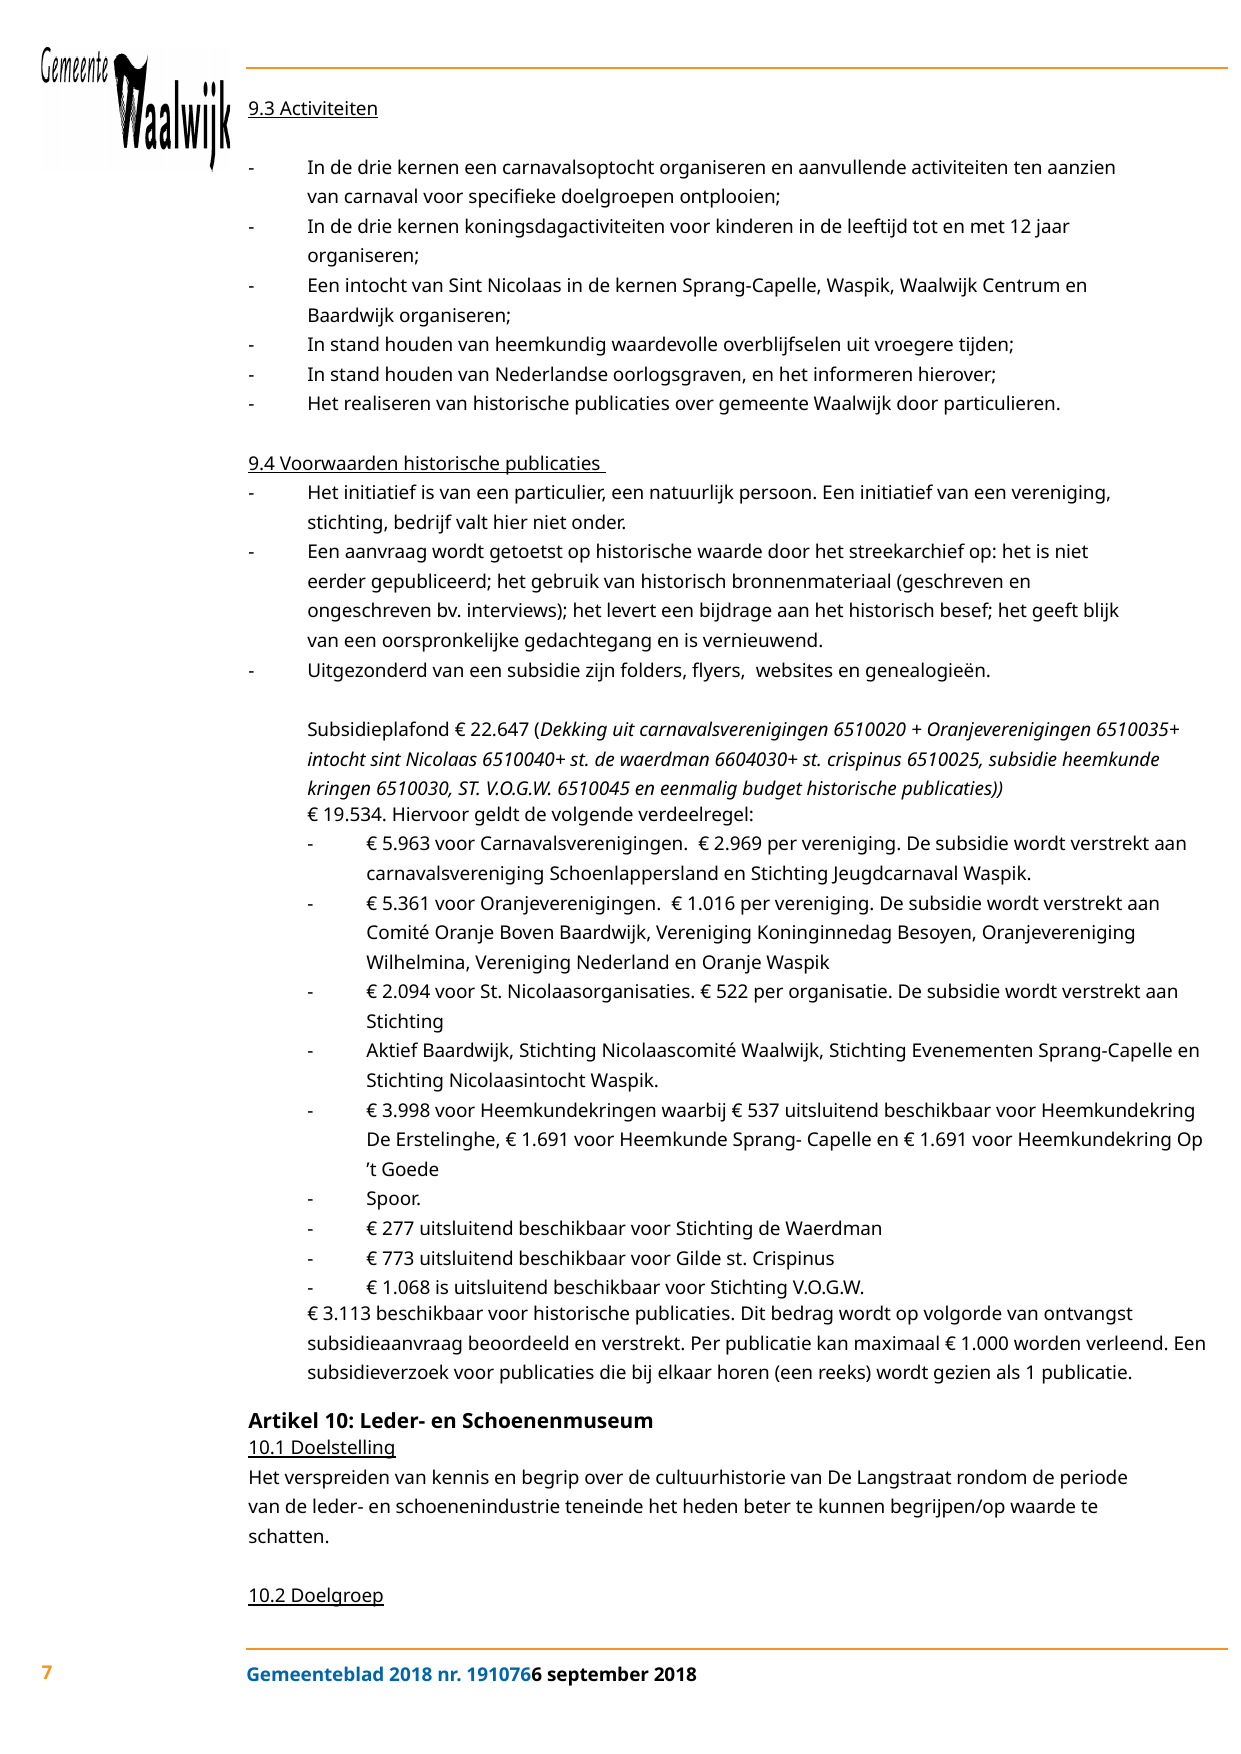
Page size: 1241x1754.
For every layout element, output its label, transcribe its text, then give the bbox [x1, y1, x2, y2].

list Uitgezonderd van een subsidie zijn folders, flyers, websites en genealogieën. [248, 657, 1152, 683]
text Artikel 10: Leder- en Schoenenmuseum [248, 1406, 1152, 1434]
list Het realiseren van historische publicaties over gemeente Waalwijk door particulieren. [248, 391, 1152, 416]
text 9.4 Voorwaarden historische publicaties [248, 450, 1152, 476]
text 10.1 Doelstelling [248, 1434, 1152, 1460]
list Een aanvraag wordt getoetst op historische waarde door het streekarchief op: het is niet eerder gepubliceerd; het gebruik van historisch bronnenmateriaal (geschreven en ongeschreven bv. interviews); het levert een bijdrage aan het historisch besef; het geeft blijk van een oorspronkelijke gedachtegang en is vernieuwend. [248, 538, 1152, 653]
picture [41, 47, 231, 172]
list In de drie kernen een carnavalsoptocht organiseren en aanvullende activiteiten ten aanzien van carnaval voor specifieke doelgroepen ontplooien; [248, 154, 1152, 209]
list Het initiatief is van een particulier, een natuurlijk persoon. Een initiatief van een vereniging, stichting, bedrijf valt hier niet onder. [248, 479, 1152, 535]
text 9.3 Activiteiten [248, 95, 1152, 121]
table_cell € 3.113 beschikbaar voor historische publicaties. Dit bedrag wordt op volgorde van ontvangst subsidieaanvraag beoordeeld en verstrekt. Per publicatie kan maximaal € 1.000 worden verleend. Een subsidieverzoek voor publicaties die bij elkaar horen (een reeks) wordt gezien als 1 publicatie. [307, 1300, 1211, 1385]
table_cell € 19.534. Hiervoor geldt de volgende verdeelregel: € 5.963 voor Carnavalsverenigingen. € 2.969 per vereniging. De subsidie wordt verstrekt aan carnavalsvereniging Schoenlappersland en Stichting Jeugdcarnaval Waspik. € 5.361 voor Oranjeverenigingen. € 1.016 per vereniging. De subsidie wordt verstrekt aan Comité Oranje Boven Baardwijk, Vereniging Koninginnedag Besoyen, Oranjevereniging Wilhelmina, Vereniging Nederland en Oranje Waspik € 2.094 voor St. Nicolaasorganisaties. € 522 per organisatie. De subsidie wordt verstrekt aan Stichting Aktief Baardwijk, Stichting Nicolaascomité Waalwijk, Stichting Evenementen Sprang-Capelle en Stichting Nicolaasintocht Waspik. € 3.998 voor Heemkundekringen waarbij € 537 uitsluitend beschikbaar voor Heemkundekring De Erstelinghe, € 1.691 voor Heemkunde Sprang- Capelle en € 1.691 voor Heemkundekring Op ’t Goede Spoor. € 277 uitsluitend beschikbaar voor Stichting de Waerdman € 773 uitsluitend beschikbaar voor Gilde st. Crispinus € 1.068 is uitsluitend beschikbaar voor Stichting V.O.G.W. [307, 801, 1211, 1300]
list In stand houden van heemkundig waardevolle overblijfselen uit vroegere tijden; [248, 331, 1152, 357]
text 10.2 Doelgroep [248, 1582, 1152, 1608]
list Een intocht van Sint Nicolaas in de kernen Sprang-Capelle, Waspik, Waalwijk Centrum en Baardwijk organiseren; [248, 272, 1152, 328]
list In de drie kernen koningsdagactiviteiten voor kinderen in de leeftijd tot en met 12 jaar organiseren; [248, 213, 1152, 268]
list In stand houden van Nederlandse oorlogsgraven, en het informeren hierover; [248, 361, 1152, 387]
table_header Subsidieplafond € 22.647 (Dekking uit carnavalsverenigingen 6510020 + Oranjeverenigingen 6510035+ intocht sint Nicolaas 6510040+ st. de waerdman 6604030+ st. crispinus 6510025, subsidie heemkunde kringen 6510030, ST. V.O.G.W. 6510045 en eenmalig budget historische publicaties)) [307, 716, 1211, 801]
text Het verspreiden van kennis en begrip over de cultuurhistorie van De Langstraat rondom de periode van de leder- en schoenenindustrie teneinde het heden beter te kunnen begrijpen/op waarde te schatten. [248, 1464, 1152, 1549]
